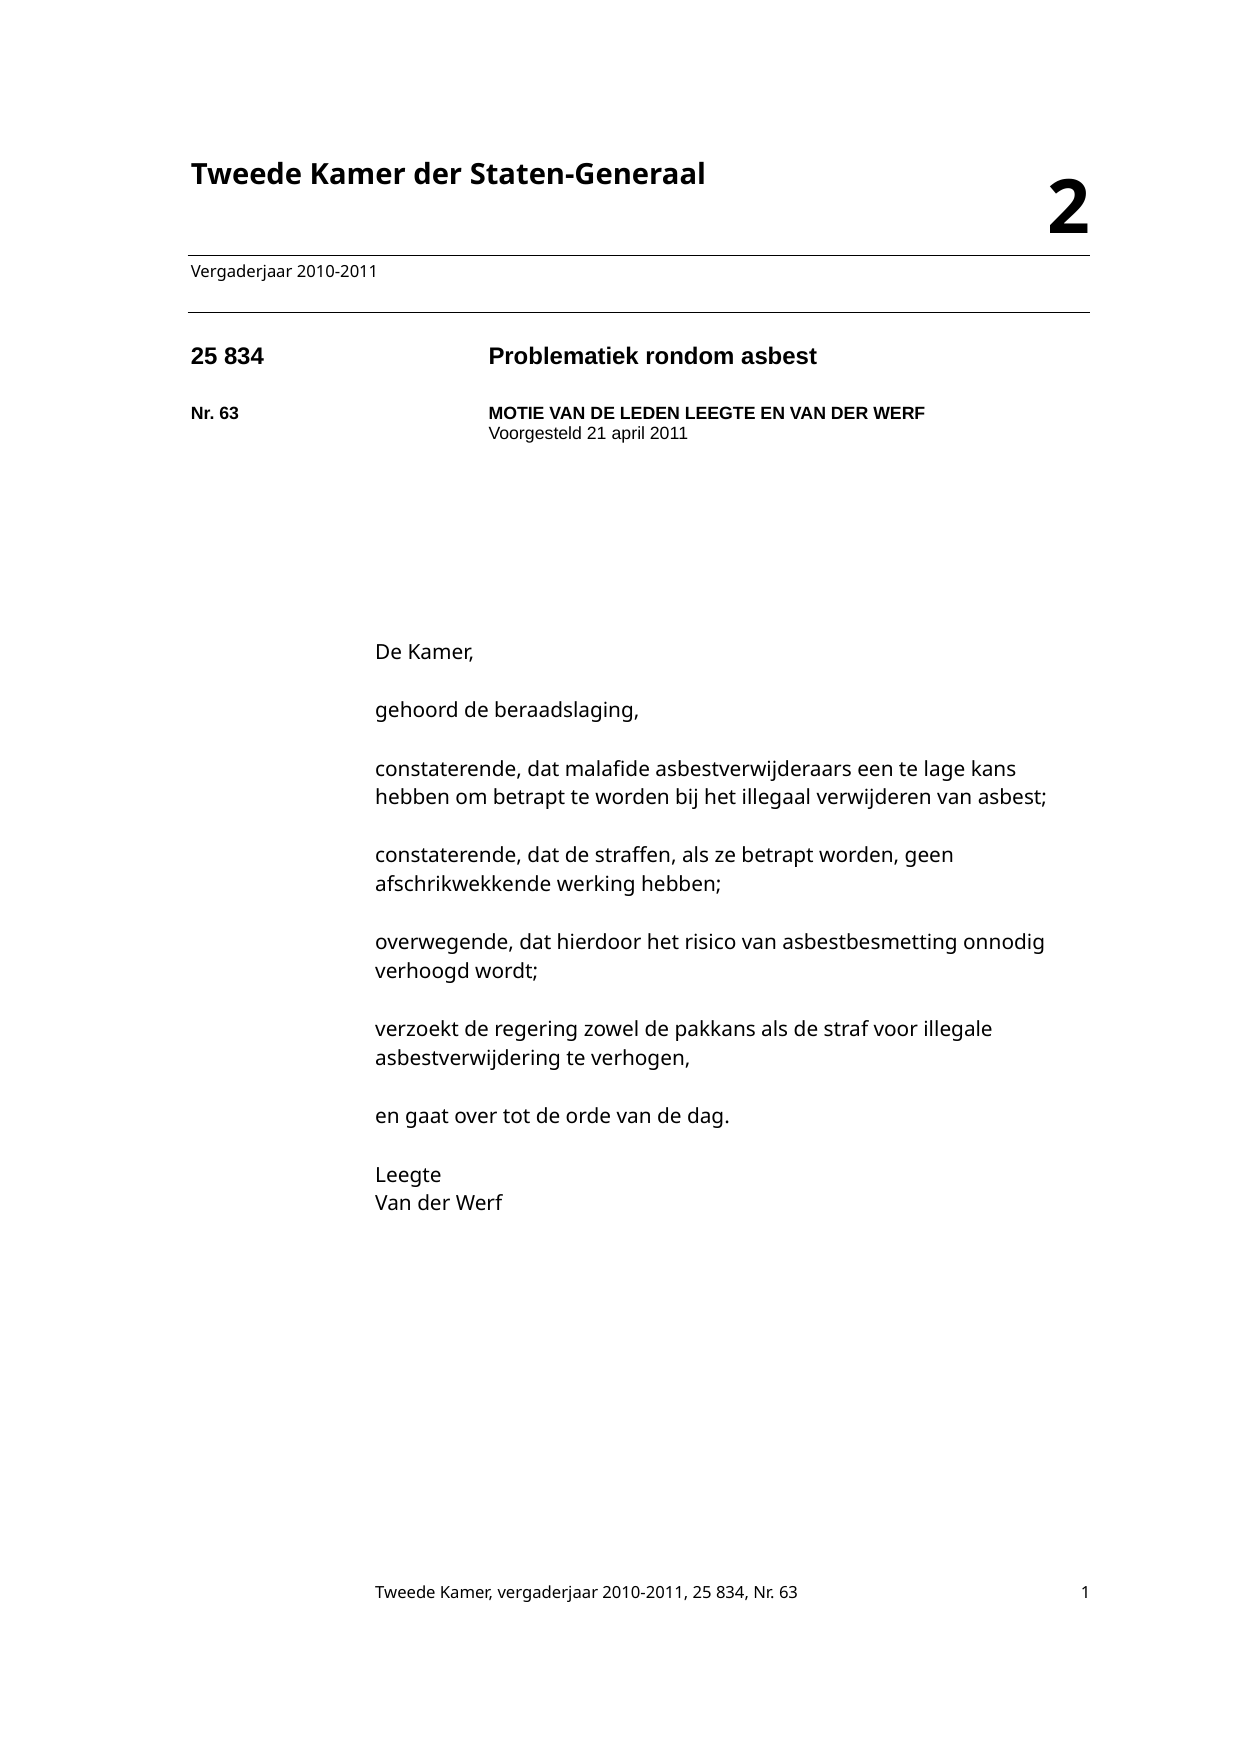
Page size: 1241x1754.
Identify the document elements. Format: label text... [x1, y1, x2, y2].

text De Kamer, [375, 637, 1090, 665]
text gehoord de beraadslaging, [375, 695, 1090, 724]
table_cell 25 834 [188, 339, 485, 399]
text verzoekt de regering zowel de pakkans als de straf voor illegale asbestverwijdering te verhogen, [375, 1014, 1090, 1071]
table_cell [188, 313, 485, 339]
text en gaat over tot de orde van de dag. [375, 1101, 1090, 1130]
table_header 2 [910, 150, 1090, 255]
text overwegende, dat hierdoor het risico van asbestbesmetting onnodig verhoogd wordt; [375, 927, 1090, 984]
text constaterende, dat malafide asbestverwijderaars een te lage kans hebben om betrapt te worden bij het illegaal verwijderen van asbest; [375, 754, 1090, 811]
table_cell Nr. 63 [188, 399, 485, 518]
text Van der Werf [375, 1188, 1090, 1217]
text Leegte [375, 1160, 1090, 1188]
text constaterende, dat de straffen, als ze betrapt worden, geen afschrikwekkende werking hebben; [375, 841, 1090, 897]
table_cell [485, 256, 1090, 312]
table_cell Vergaderjaar 2010-2011 [188, 256, 485, 312]
table_cell [485, 313, 1090, 339]
table_header Tweede Kamer der Staten-Generaal [188, 150, 909, 255]
table_cell Problematiek rondom asbest [485, 339, 1090, 399]
table_cell MOTIE VAN DE LEDEN LEEGTE EN VAN DER WERF Voorgesteld 21 april 2011 [485, 399, 1090, 518]
